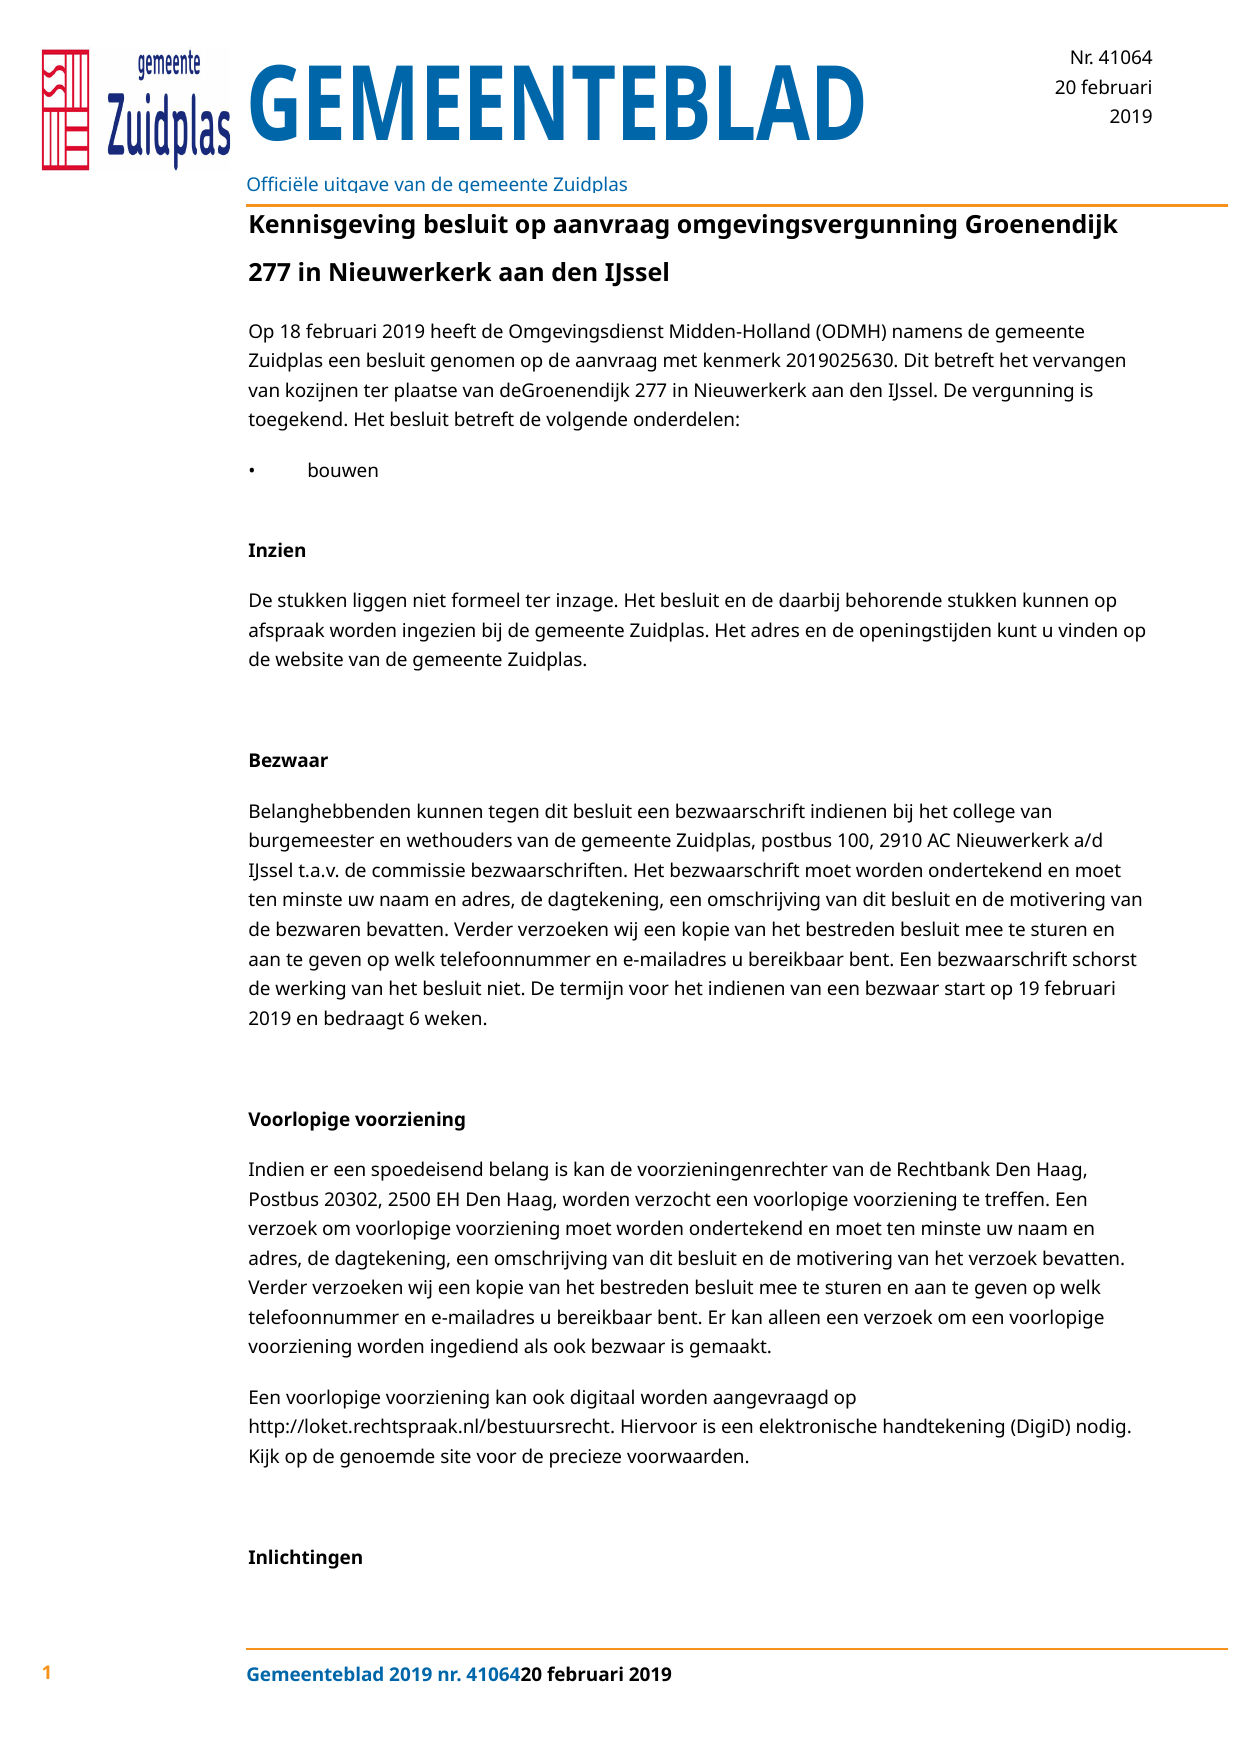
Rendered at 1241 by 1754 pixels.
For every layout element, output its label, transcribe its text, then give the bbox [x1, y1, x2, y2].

text Indien er een spoedeisend belang is kan de voorzieningenrechter van de Rechtbank Den Haag, Postbus 20302, 2500 EH Den Haag, worden verzocht een voorlopige voorziening te treffen. Een verzoek om voorlopige voorziening moet worden ondertekend en moet ten minste uw naam en adres, de dagtekening, een omschrijving van dit besluit en de motivering van het verzoek bevatten. Verder verzoeken wij een kopie van het bestreden besluit mee te sturen en aan te geven op welk telefoonnummer en e-mailadres u bereikbaar bent. Er kan alleen een verzoek om een voorlopige voorziening worden ingediend als ook bezwaar is gemaakt. [248, 1156, 1152, 1359]
text Op 18 februari 2019 heeft de Omgevingsdienst Midden-Holland (ODMH) namens de gemeente Zuidplas een besluit genomen op de aanvraag met kenmerk 2019025630. Dit betreft het vervangen van kozijnen ter plaatse van deGroenendijk 277 in Nieuwerkerk aan den IJssel. De vergunning is toegekend. Het besluit betreft de volgende onderdelen: [248, 318, 1152, 432]
text Inzien [248, 537, 1152, 563]
picture [41, 47, 231, 172]
text Bezwaar [248, 747, 1152, 773]
text Belanghebbenden kunnen tegen dit besluit een bezwaarschrift indienen bij het college van burgemeester en wethouders van de gemeente Zuidplas, postbus 100, 2910 AC Nieuwerkerk a/d IJssel t.a.v. de commissie bezwaarschriften. Het bezwaarschrift moet worden ondertekend en moet ten minste uw naam en adres, de dagtekening, een omschrijving van dit besluit en de motivering van de bezwaren bevatten. Verder verzoeken wij een kopie van het bestreden besluit mee te sturen en aan te geven op welk telefoonnummer en e-mailadres u bereikbaar bent. Een bezwaarschrift schorst de werking van het besluit niet. De termijn voor het indienen van een bezwaar start op 19 februari 2019 en bedraagt 6 weken. [248, 798, 1152, 1031]
text Een voorlopige voorziening kan ook digitaal worden aangevraagd op http://loket.rechtspraak.nl/bestuursrecht. Hiervoor is een elektronische handtekening (DigiD) nodig. Kijk op de genoemde site voor de precieze voorwaarden. [248, 1384, 1152, 1469]
text Kennisgeving besluit op aanvraag omgevingsvergunning Groenendijk 277 in Nieuwerkerk aan den IJssel [248, 207, 1152, 288]
text Voorlopige voorziening [248, 1106, 1152, 1132]
list bouwen [248, 457, 1152, 483]
text De stukken liggen niet formeel ter inzage. Het besluit en de daarbij behorende stukken kunnen op afspraak worden ingezien bij de gemeente Zuidplas. Het adres en de openingstijden kunt u vinden op de website van de gemeente Zuidplas. [248, 587, 1152, 672]
text Inlichtingen [248, 1544, 1152, 1570]
